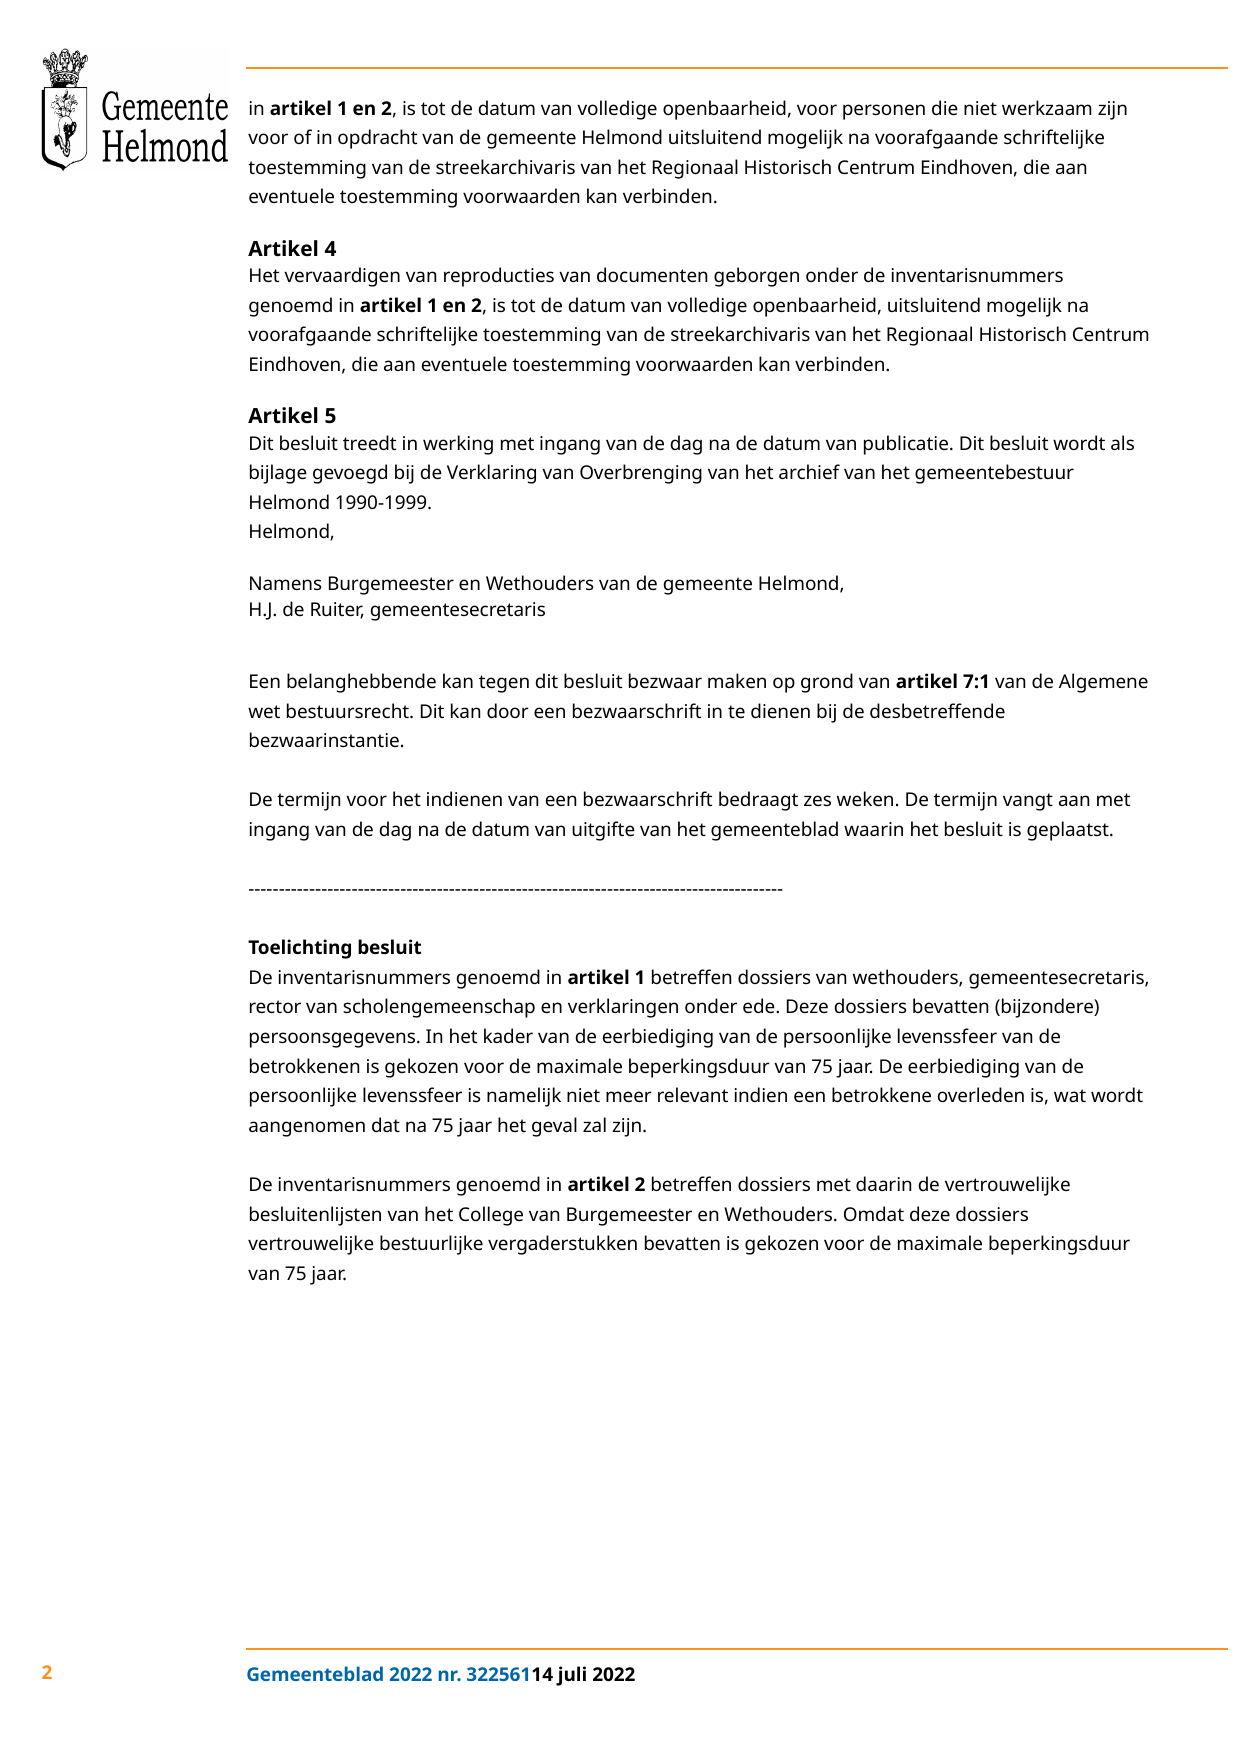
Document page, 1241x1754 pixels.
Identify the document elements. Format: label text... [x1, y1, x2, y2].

text in artikel 1 en 2, is tot de datum van volledige openbaarheid, voor personen die niet werkzaam zijn voor of in opdracht van de gemeente Helmond uitsluitend mogelijk na voorafgaande schriftelijke toestemming van de streekarchivaris van het Regionaal Historisch Centrum Eindhoven, die aan eventuele toestemming voorwaarden kan verbinden. [248, 95, 1152, 209]
text Namens Burgemeester en Wethouders van de gemeente Helmond, [248, 570, 1152, 596]
picture [41, 47, 231, 172]
text De inventarisnummers genoemd in artikel 2 betreffen dossiers met daarin de vertrouwelijke besluitenlijsten van het College van Burgemeester en Wethouders. Omdat deze dossiers vertrouwelijke bestuurlijke vergaderstukken bevatten is gekozen voor de maximale beperkingsduur van 75 jaar. [248, 1171, 1152, 1286]
text Helmond, [248, 519, 1152, 544]
text Het vervaardigen van reproducties van documenten geborgen onder de inventarisnummers genoemd in artikel 1 en 2, is tot de datum van volledige openbaarheid, uitsluitend mogelijk na voorafgaande schriftelijke toestemming van de streekarchivaris van het Regionaal Historisch Centrum Eindhoven, die aan eventuele toestemming voorwaarden kan verbinden. [248, 262, 1152, 377]
text Een belanghebbende kan tegen dit besluit bezwaar maken op grond van artikel 7:1 van de Algemene wet bestuursrecht. Dit kan door een bezwaarschrift in te dienen bij de desbetreffende bezwaarinstantie. [248, 668, 1152, 753]
text H.J. de Ruiter, gemeentesecretaris [248, 596, 1152, 622]
text De termijn voor het indienen van een bezwaarschrift bedraagt zes weken. De termijn vangt aan met ingang van de dag na de datum van uitgifte van het gemeenteblad waarin het besluit is geplaatst. [248, 787, 1152, 842]
text Dit besluit treedt in werking met ingang van de dag na de datum van publicatie. Dit besluit wordt als bijlage gevoegd bij de Verklaring van Overbrenging van het archief van het gemeentebestuur Helmond 1990-1999. [248, 430, 1152, 515]
text Artikel 4 [248, 234, 1152, 262]
text Artikel 5 [248, 402, 1152, 430]
text Toelichting besluit [248, 934, 1152, 960]
text De inventarisnummers genoemd in artikel 1 betreffen dossiers van wethouders, gemeentesecretaris, rector van scholengemeenschap en verklaringen onder ede. Deze dossiers bevatten (bijzondere) persoonsgegevens. In het kader van de eerbiediging van de persoonlijke levenssfeer van de betrokkenen is gekozen voor de maximale beperkingsduur van 75 jaar. De eerbiediging van de persoonlijke levenssfeer is namelijk niet meer relevant indien een betrokkene overleden is, wat wordt aangenomen dat na 75 jaar het geval zal zijn. [248, 964, 1152, 1138]
text ---------------------------------------------------------------------------------------- [248, 875, 1152, 901]
